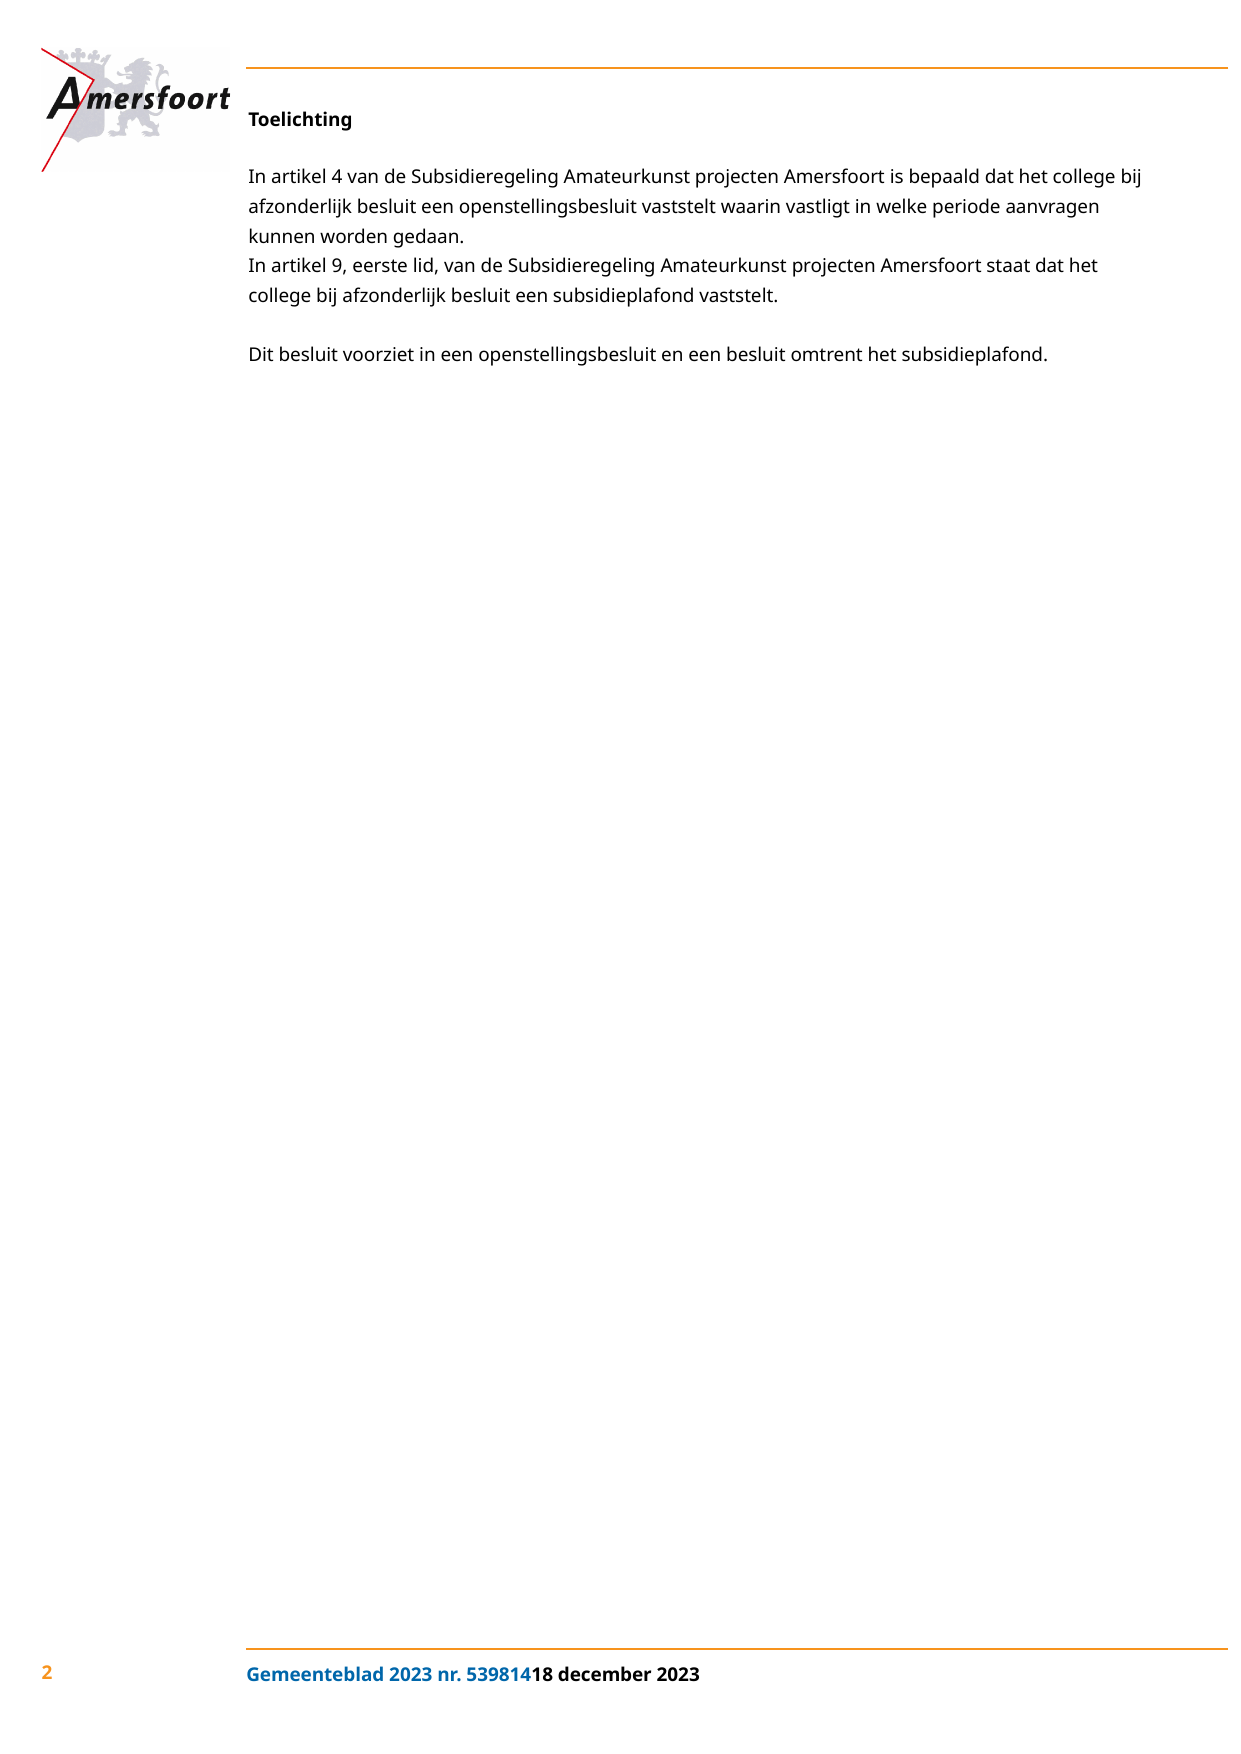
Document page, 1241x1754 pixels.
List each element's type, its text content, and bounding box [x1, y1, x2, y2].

text Toelichting [248, 95, 1152, 134]
picture [41, 47, 231, 172]
text In artikel 4 van de Subsidieregeling Amateurkunst projecten Amersfoort is bepaald dat het college bij afzonderlijk besluit een openstellingsbesluit vaststelt waarin vastligt in welke periode aanvragen kunnen worden gedaan. [248, 164, 1152, 248]
text In artikel 9, eerste lid, van de Subsidieregeling Amateurkunst projecten Amersfoort staat dat het college bij afzonderlijk besluit een subsidieplafond vaststelt. [248, 252, 1152, 308]
text Dit besluit voorziet in een openstellingsbesluit en een besluit omtrent het subsidieplafond. [248, 341, 1152, 367]
